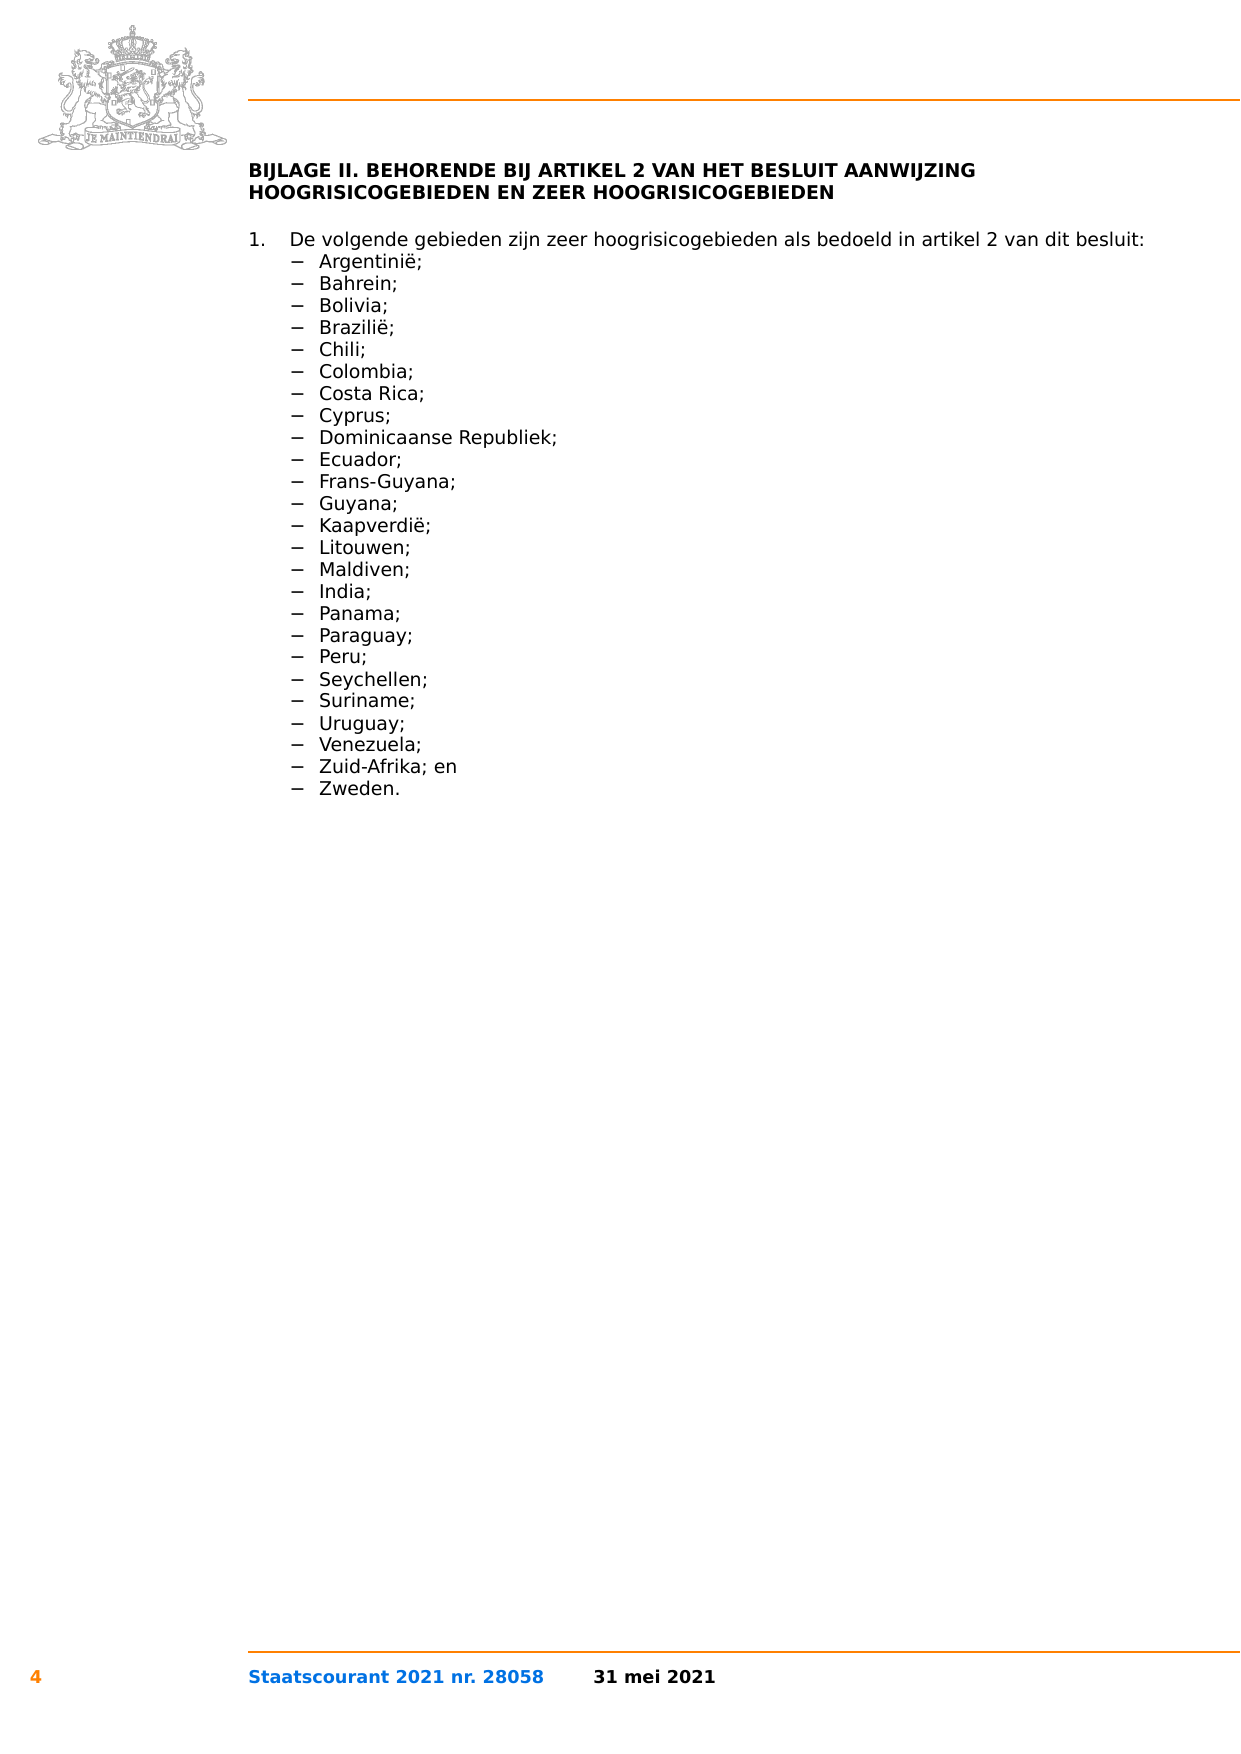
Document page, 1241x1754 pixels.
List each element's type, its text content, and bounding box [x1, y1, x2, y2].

text − Costa Rica; [289, 383, 1163, 405]
text − Zweden. [289, 778, 1163, 800]
text − Peru; [289, 646, 1163, 668]
text − Ecuador; [289, 449, 1163, 471]
text − India; [289, 581, 1163, 602]
text − Suriname; [289, 690, 1163, 712]
text − Bolivia; [289, 295, 1163, 317]
text − Venezuela; [289, 734, 1163, 756]
text − Chili; [289, 339, 1163, 361]
text − Litouwen; [289, 537, 1163, 558]
text − Dominicaanse Republiek; [289, 427, 1163, 449]
text − Cyprus; [289, 405, 1163, 427]
text − Zuid-Afrika; en [289, 756, 1163, 778]
picture [38, 25, 227, 150]
text 1. De volgende gebieden zijn zeer hoogrisicogebieden als bedoeld in artikel 2 van dit besluit: [248, 229, 1163, 251]
text − Seychellen; [289, 668, 1163, 690]
subtitle BIJLAGE II. BEHORENDE BIJ ARTIKEL 2 VAN HET BESLUIT AANWIJZING HOOGRISICOGEBIEDEN EN ZEER HOOGRISICOGEBIEDEN [248, 160, 1163, 204]
text − Maldiven; [289, 558, 1163, 581]
text − Panama; [289, 602, 1163, 624]
text − Argentinië; [289, 251, 1163, 273]
text − Kaapverdië; [289, 514, 1163, 537]
text − Brazilië; [289, 317, 1163, 339]
text − Paraguay; [289, 624, 1163, 646]
text − Frans-Guyana; [289, 471, 1163, 493]
text − Colombia; [289, 361, 1163, 383]
text − Uruguay; [289, 712, 1163, 734]
text − Guyana; [289, 493, 1163, 514]
text − Bahrein; [289, 273, 1163, 295]
